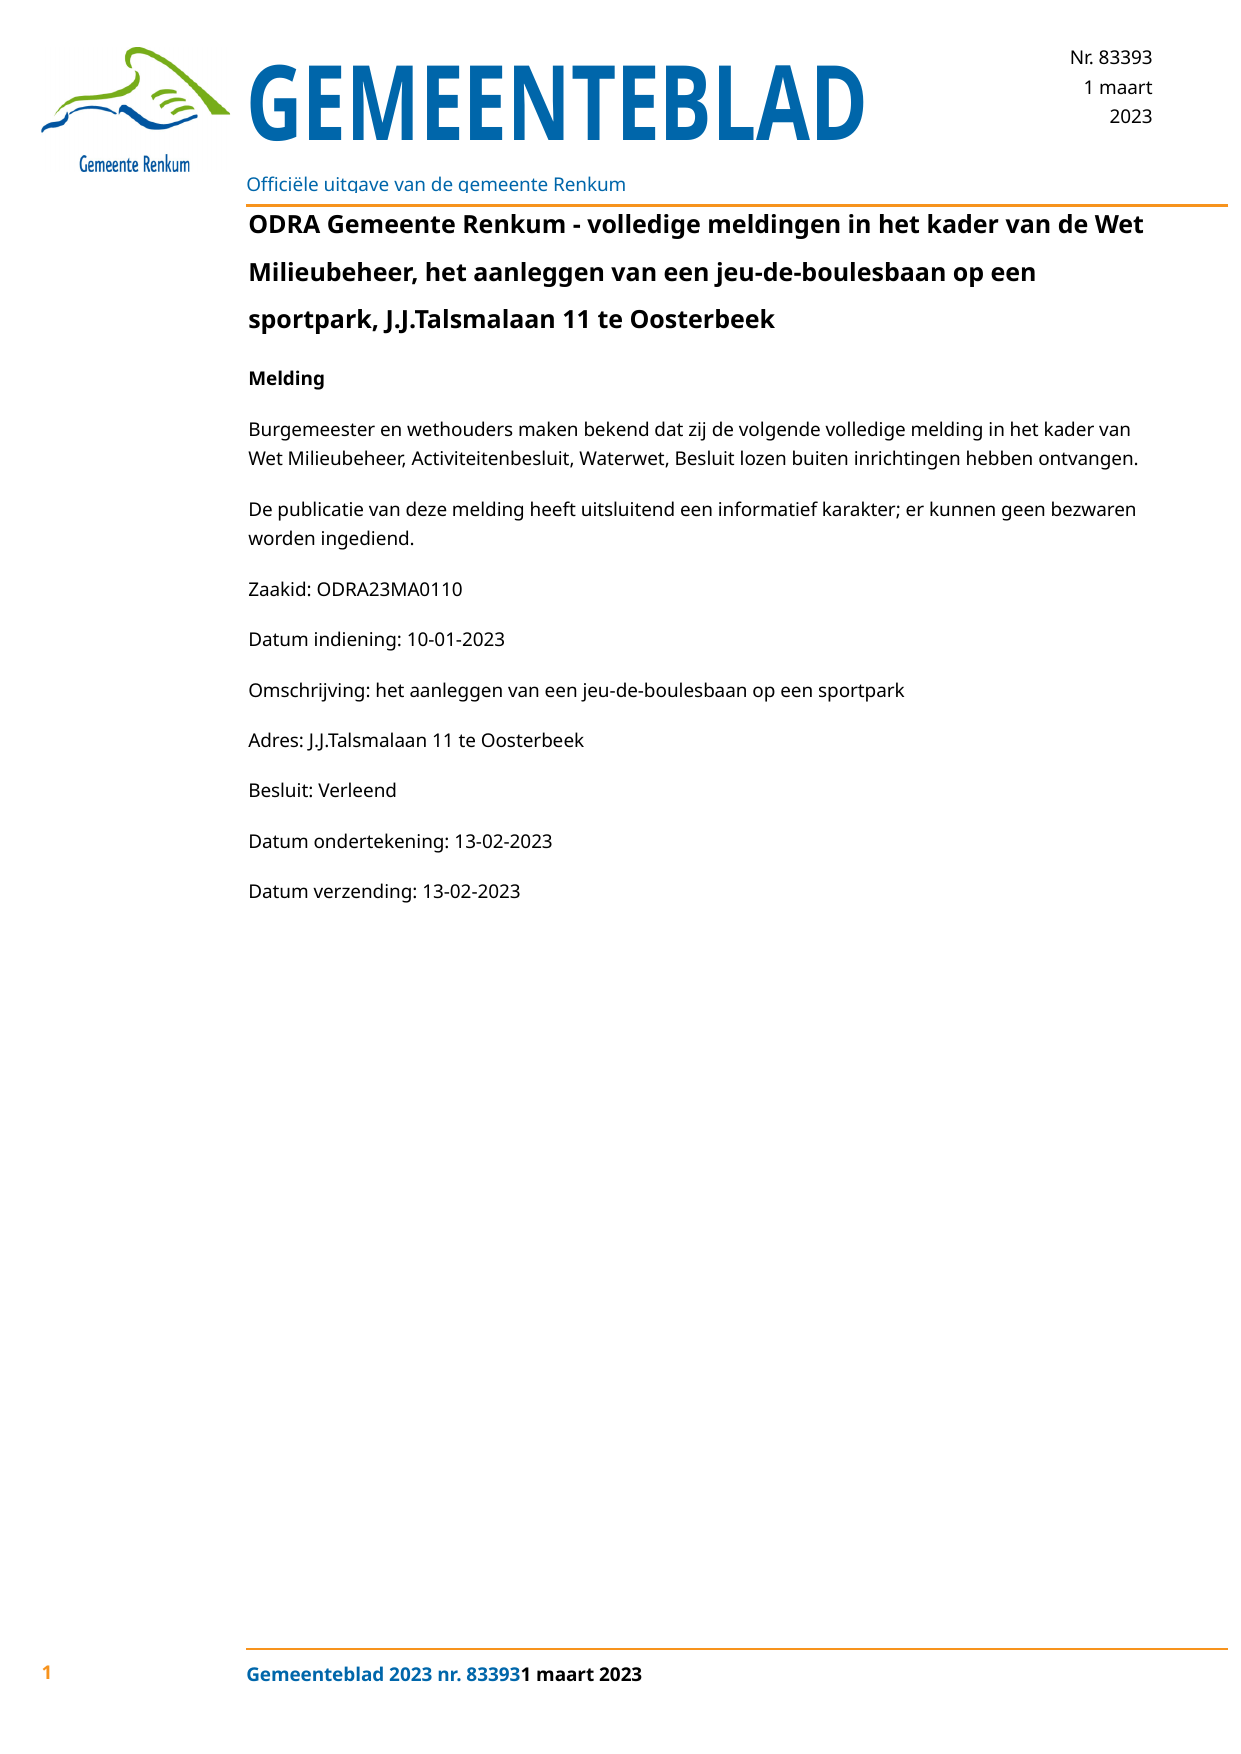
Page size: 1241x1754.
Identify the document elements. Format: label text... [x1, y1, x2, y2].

text Besluit: Verleend [248, 778, 1152, 803]
text Datum verzending: 13-02-2023 [248, 878, 1152, 904]
text Adres: J.J.Talsmalaan 11 te Oosterbeek [248, 727, 1152, 753]
text Melding [248, 366, 1152, 391]
text De publicatie van deze melding heeft uitsluitend een informatief karakter; er kunnen geen bezwaren worden ingediend. [248, 496, 1152, 551]
text Omschrijving: het aanleggen van een jeu-de-boulesbaan op een sportpark [248, 677, 1152, 702]
text Zaakid: ODRA23MA0110 [248, 576, 1152, 602]
text Datum indiening: 10-01-2023 [248, 626, 1152, 652]
picture [41, 47, 231, 172]
text ODRA Gemeente Renkum - volledige meldingen in het kader van de Wet Milieubeheer, het aanleggen van een jeu-de-boulesbaan op een sportpark, J.J.Talsmalaan 11 te Oosterbeek [248, 207, 1152, 336]
text Burgemeester en wethouders maken bekend dat zij de volgende volledige melding in het kader van Wet Milieubeheer, Activiteitenbesluit, Waterwet, Besluit lozen buiten inrichtingen hebben ontvangen. [248, 416, 1152, 471]
text Datum ondertekening: 13-02-2023 [248, 828, 1152, 854]
